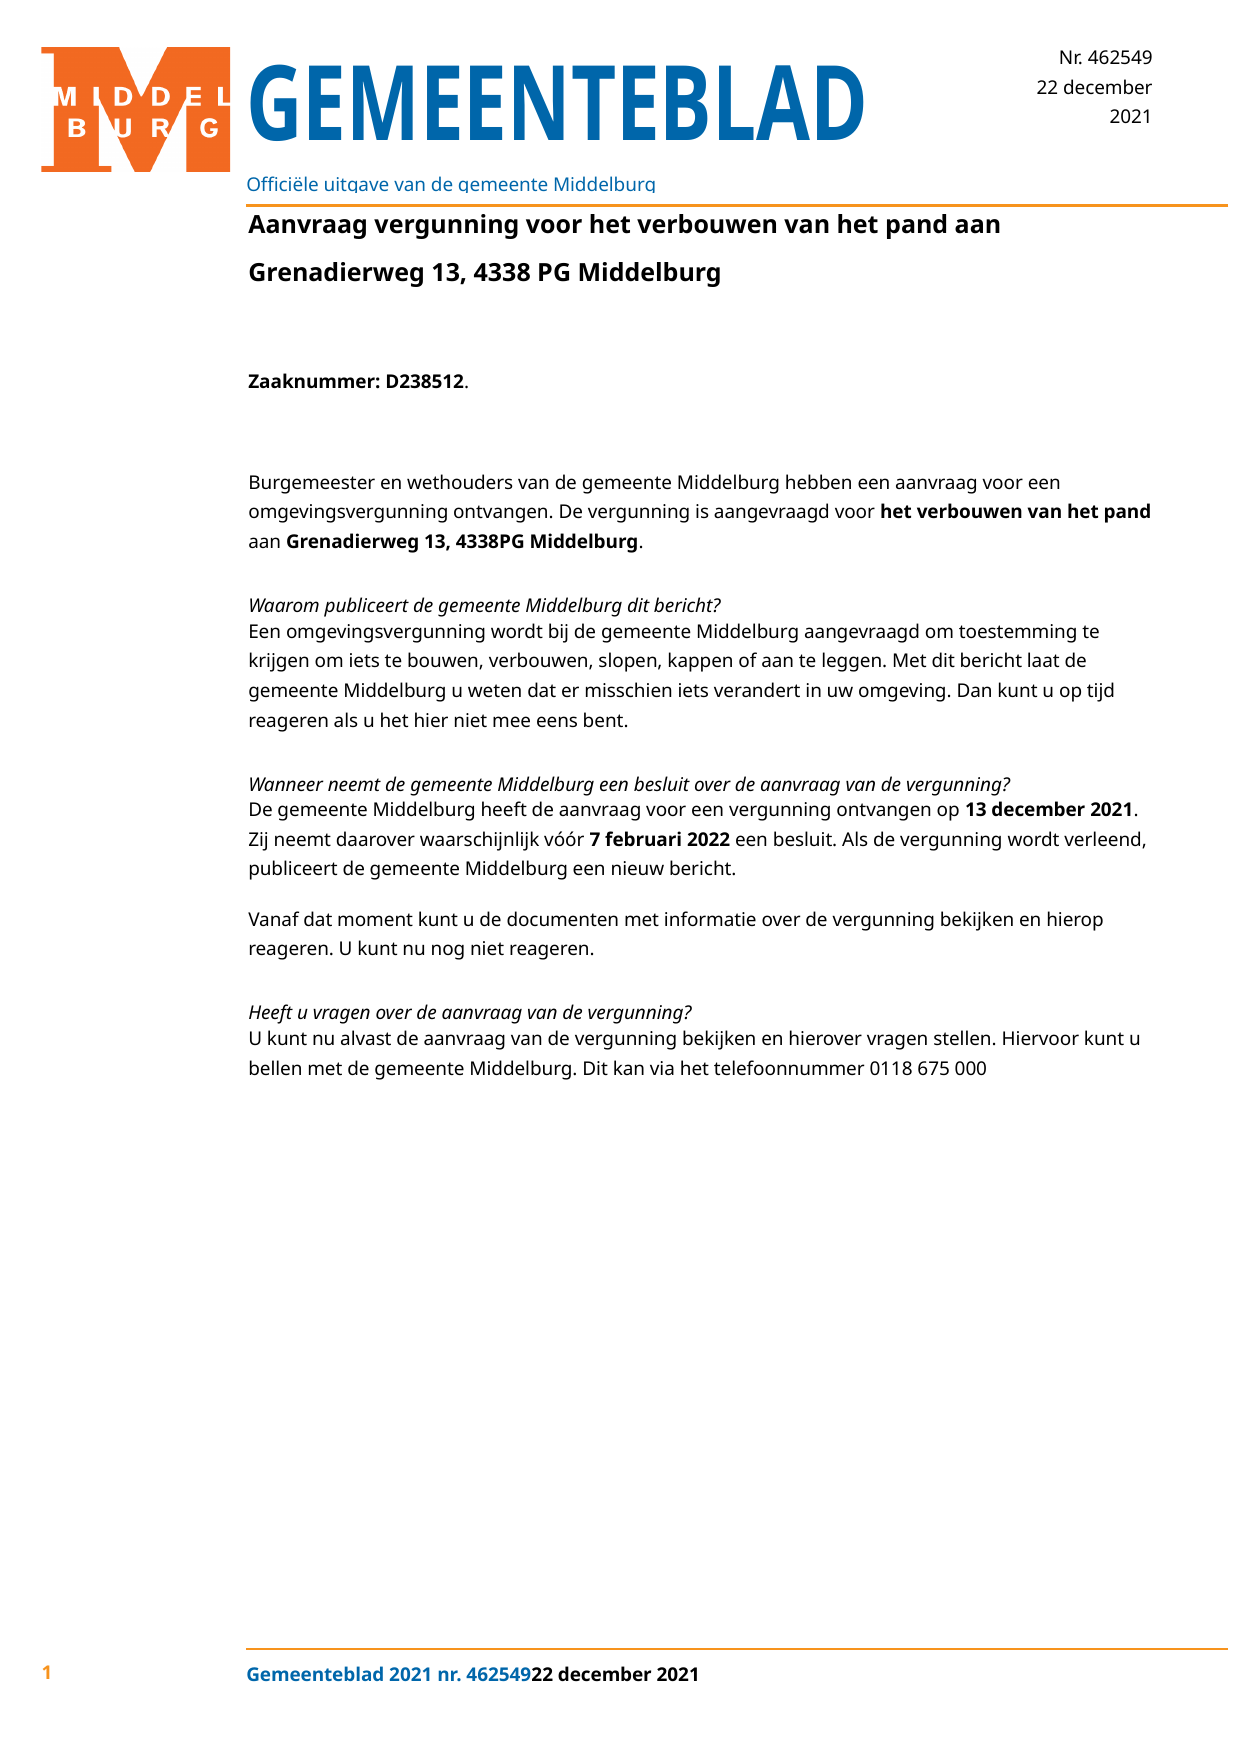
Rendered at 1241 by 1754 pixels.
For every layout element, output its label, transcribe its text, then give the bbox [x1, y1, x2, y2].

text Wanneer neemt de gemeente Middelburg een besluit over de aanvraag van de vergunning? [248, 771, 1152, 796]
text Waarom publiceert de gemeente Middelburg dit bericht? [248, 592, 1152, 618]
picture [41, 47, 231, 172]
text Burgemeester en wethouders van de gemeente Middelburg hebben een aanvraag voor een omgevingsvergunning ontvangen. De vergunning is aangevraagd voor het verbouwen van het pand aan Grenadierweg 13, 4338PG Middelburg. [248, 469, 1152, 554]
text De gemeente Middelburg heeft de aanvraag voor een vergunning ontvangen op 13 december 2021. Zij neemt daarover waarschijnlijk vóór 7 februari 2022 een besluit. Als de vergunning wordt verleend, publiceert de gemeente Middelburg een nieuw bericht. [248, 796, 1152, 881]
text Aanvraag vergunning voor het verbouwen van het pand aan Grenadierweg 13, 4338 PG Middelburg [248, 207, 1152, 288]
text Zaaknummer: D238512. [248, 368, 1152, 394]
text U kunt nu alvast de aanvraag van de vergunning bekijken en hierover vragen stellen. Hiervoor kunt u bellen met de gemeente Middelburg. Dit kan via het telefoonnummer 0118 675 000 [248, 1025, 1152, 1081]
text Vanaf dat moment kunt u de documenten met informatie over de vergunning bekijken en hierop reageren. U kunt nu nog niet reageren. [248, 906, 1152, 961]
text Heeft u vragen over de aanvraag van de vergunning? [248, 999, 1152, 1025]
text Een omgevingsvergunning wordt bij de gemeente Middelburg aangevraagd om toestemming te krijgen om iets te bouwen, verbouwen, slopen, kappen of aan te leggen. Met dit bericht laat de gemeente Middelburg u weten dat er misschien iets verandert in uw omgeving. Dan kunt u op tijd reageren als u het hier niet mee eens bent. [248, 618, 1152, 732]
